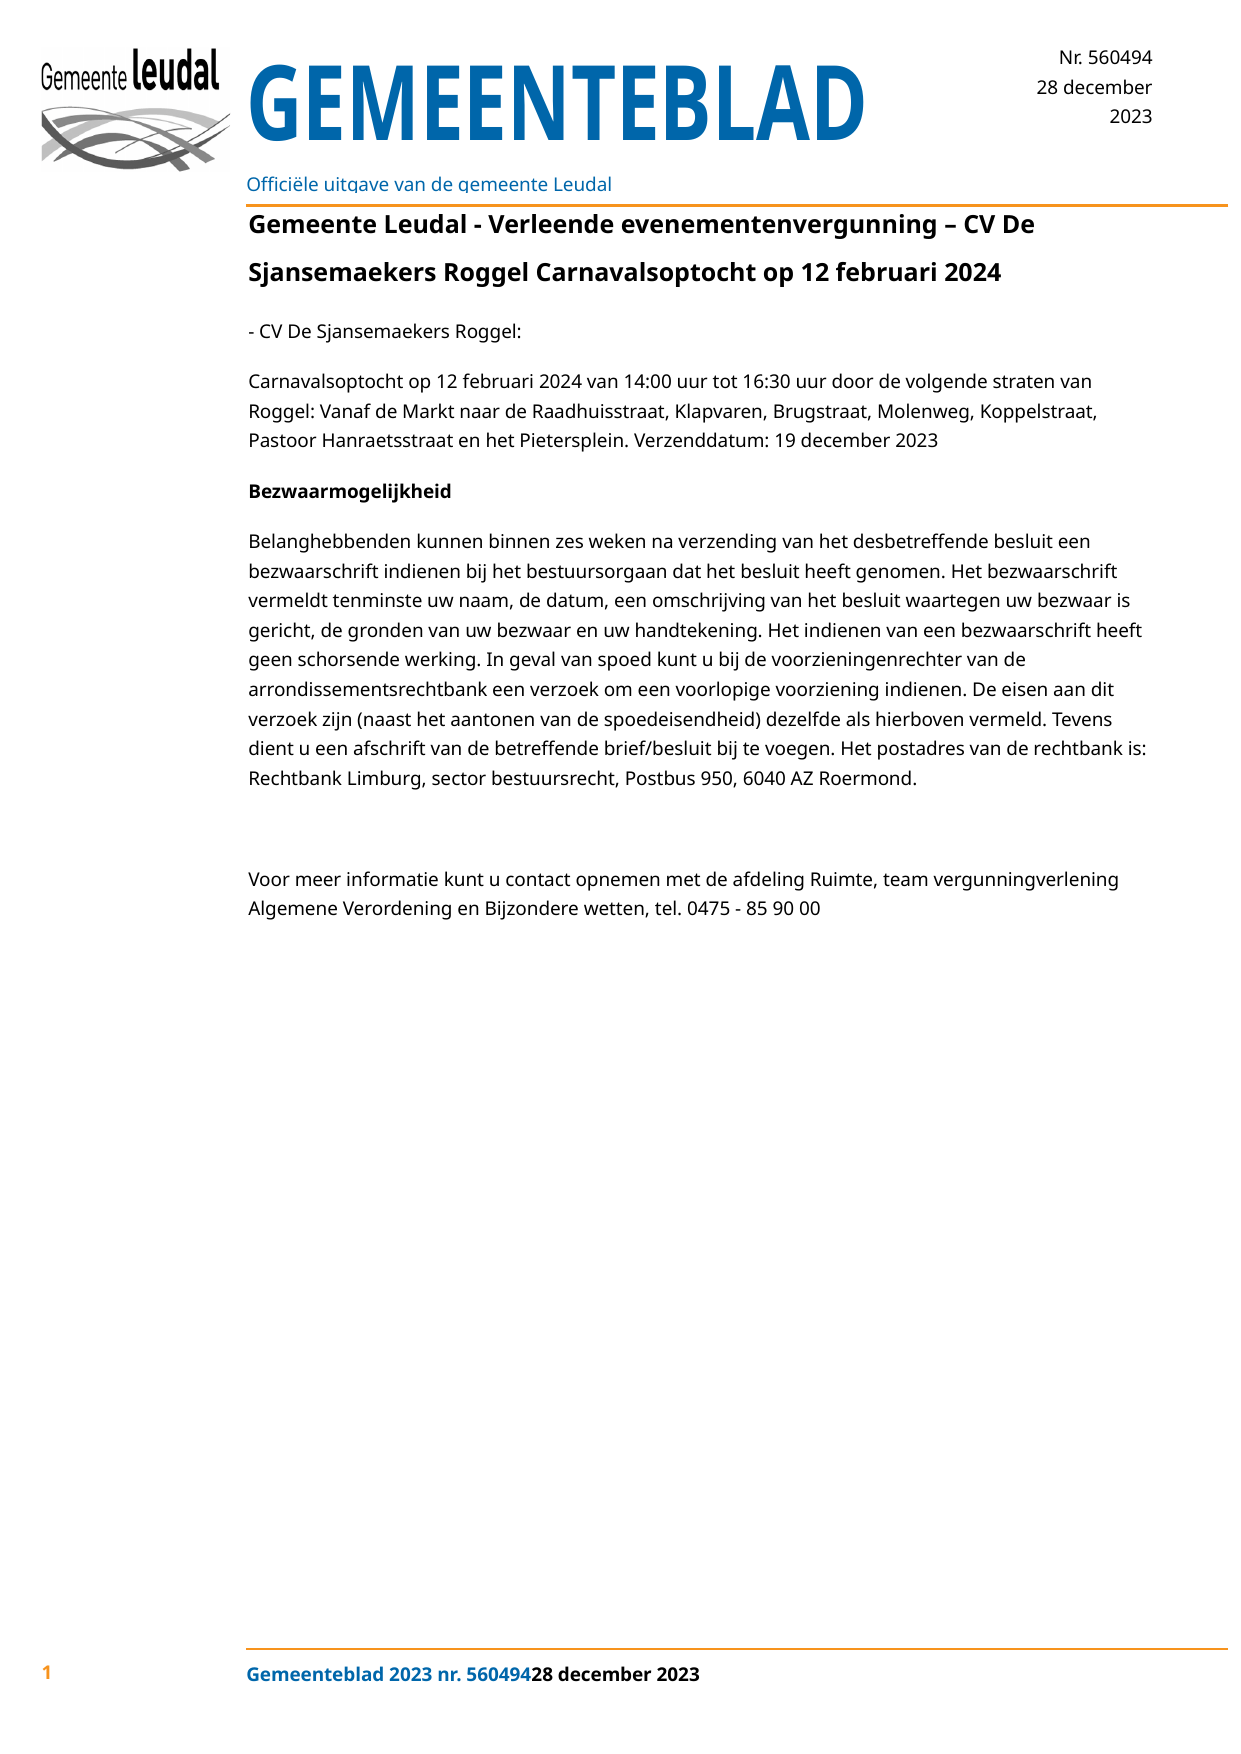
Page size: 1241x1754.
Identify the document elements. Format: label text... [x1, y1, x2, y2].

text Voor meer informatie kunt u contact opnemen met de afdeling Ruimte, team vergunningverlening Algemene Verordening en Bijzondere wetten, tel. 0475 - 85 90 00 [248, 866, 1152, 921]
text Carnavalsoptocht op 12 februari 2024 van 14:00 uur tot 16:30 uur door de volgende straten van Roggel: Vanaf de Markt naar de Raadhuisstraat, Klapvaren, Brugstraat, Molenweg, Koppelstraat, Pastoor Hanraetsstraat en het Pietersplein. Verzenddatum: 19 december 2023 [248, 368, 1152, 453]
text Gemeente Leudal - Verleende evenementenvergunning – CV De Sjansemaekers Roggel Carnavalsoptocht op 12 februari 2024 [248, 207, 1152, 288]
picture [41, 47, 231, 172]
text Bezwaarmogelijkheid [248, 478, 1152, 504]
text - CV De Sjansemaekers Roggel: [248, 318, 1152, 344]
text Belanghebbenden kunnen binnen zes weken na verzending van het desbetreffende besluit een bezwaarschrift indienen bij het bestuursorgaan dat het besluit heeft genomen. Het bezwaarschrift vermeldt tenminste uw naam, de datum, een omschrijving van het besluit waartegen uw bezwaar is gericht, de gronden van uw bezwaar en uw handtekening. Het indienen van een bezwaarschrift heeft geen schorsende werking. In geval van spoed kunt u bij de voorzieningenrechter van de arrondissementsrechtbank een verzoek om een voorlopige voorziening indienen. De eisen aan dit verzoek zijn (naast het aantonen van de spoedeisendheid) dezelfde als hierboven vermeld. Tevens dient u een afschrift van de betreffende brief/besluit bij te voegen. Het postadres van de rechtbank is: Rechtbank Limburg, sector bestuursrecht, Postbus 950, 6040 AZ Roermond. [248, 528, 1152, 791]
